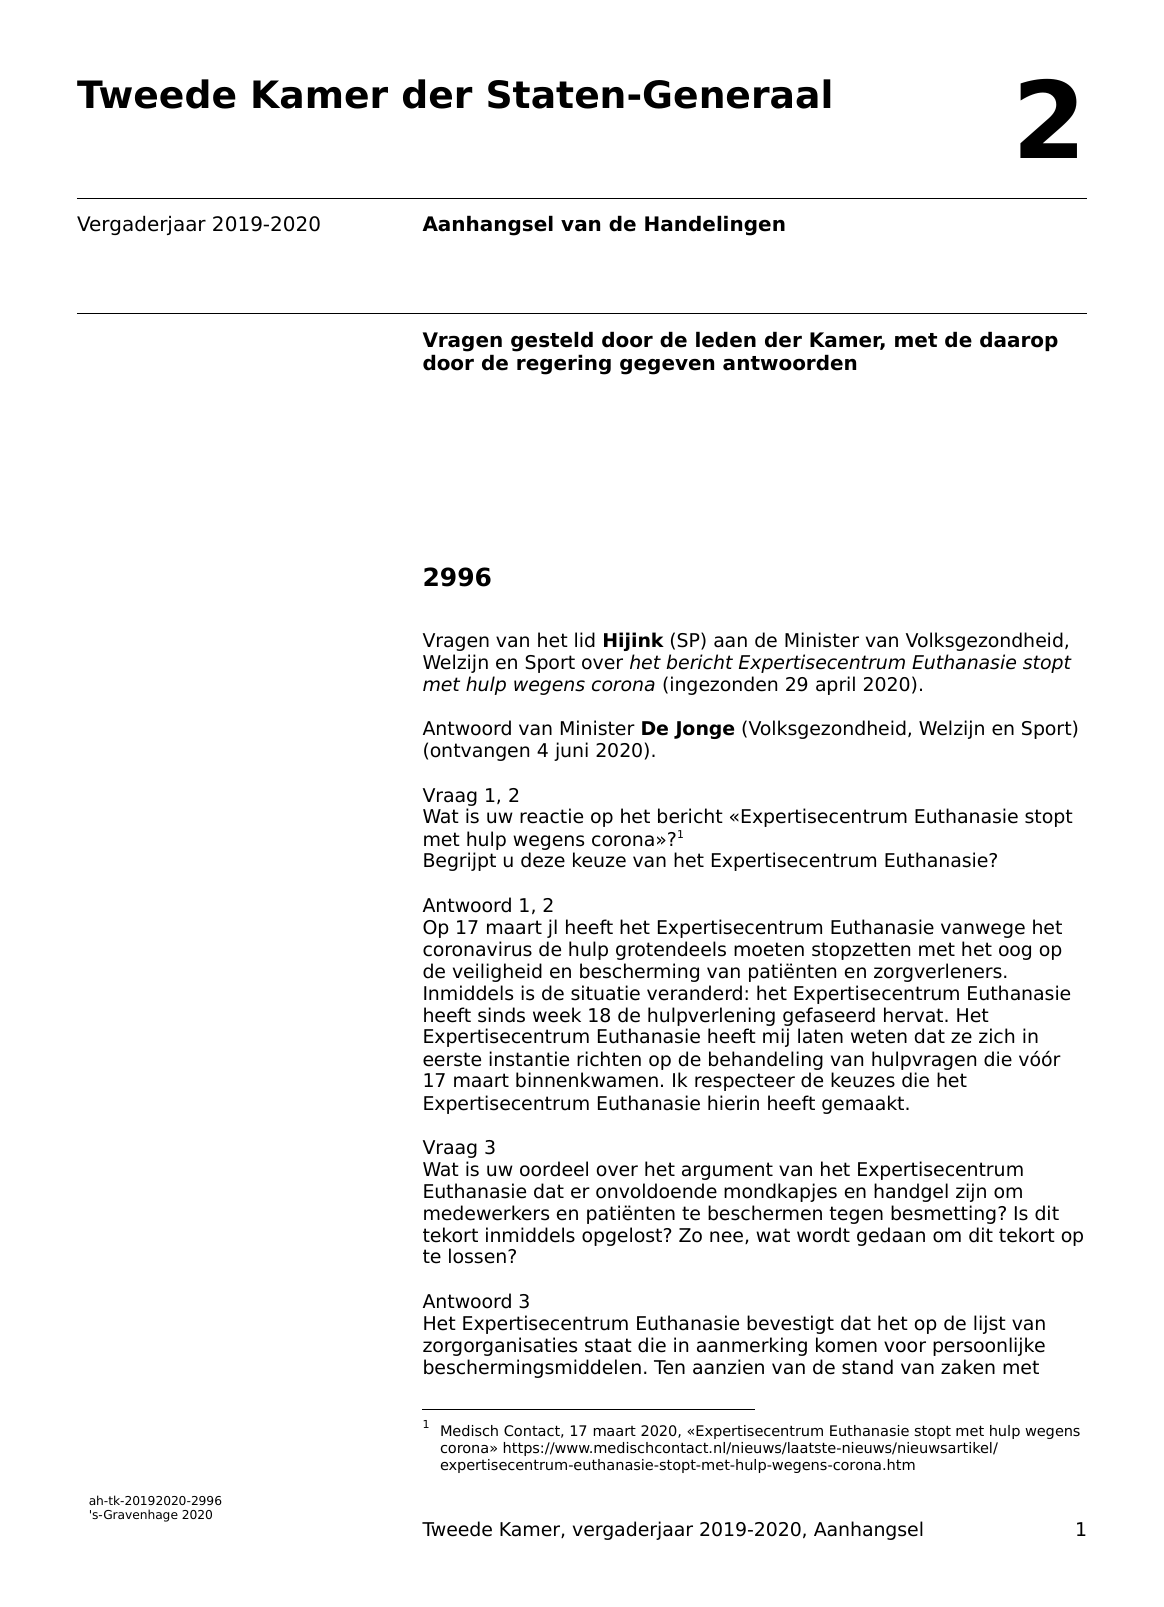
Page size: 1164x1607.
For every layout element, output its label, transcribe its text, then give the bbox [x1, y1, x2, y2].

text 2996 [422, 563, 1087, 592]
table_header Tweede Kamer der Staten-Generaal [77, 59, 886, 198]
table_header 2 [886, 59, 1087, 198]
table_cell Vergaderjaar 2019-2020 [77, 199, 422, 313]
text Antwoord 3 [422, 1291, 1087, 1313]
table_cell [77, 314, 422, 375]
text Het Expertisecentrum Euthanasie bevestigt dat het op de lijst van zorgorganisaties staat die in aanmerking komen voor persoonlijke beschermingsmiddelen. Ten aanzien van de stand van zaken met [422, 1313, 1087, 1378]
text Antwoord van Minister De Jonge (Volksgezondheid, Welzijn en Sport) (ontvangen 4 juni 2020). [422, 718, 1087, 762]
text Antwoord 1, 2 [422, 894, 1087, 917]
text 's-Gravenhage 2020 [88, 1508, 323, 1522]
text Medisch Contact, 17 maart 2020, «Expertisecentrum Euthanasie stopt met hulp wegens corona» https://www.medischcontact.nl/nieuws/laatste-nieuws/nieuwsartikel/expertisecentrum-euthanasie-stopt-met-hulp-wegens-corona.htm [422, 1418, 1087, 1474]
text ah-tk-20192020-2996 [88, 1494, 323, 1508]
text Vraag 1, 2 [422, 784, 1087, 806]
text Vraag 3 [422, 1137, 1087, 1158]
text Wat is uw oordeel over het argument van het Expertisecentrum Euthanasie dat er onvoldoende mondkapjes en handgel zijn om medewerkers en patiënten te beschermen tegen besmetting? Is dit tekort inmiddels opgelost? Zo nee, wat wordt gedaan om dit tekort op te lossen? [422, 1158, 1087, 1268]
text Vragen van het lid Hijink (SP) aan de Minister van Volksgezondheid, Welzijn en Sport over het bericht Expertisecentrum Euthanasie stopt met hulp wegens corona (ingezonden 29 april 2020). [422, 630, 1087, 696]
text Wat is uw reactie op het bericht «Expertisecentrum Euthanasie stopt met hulp wegens corona»? [422, 806, 1087, 850]
text Begrijpt u deze keuze van het Expertisecentrum Euthanasie? [422, 850, 1087, 872]
table_cell Aanhangsel van de Handelingen [422, 199, 1087, 313]
text Op 17 maart jl heeft het Expertisecentrum Euthanasie vanwege het coronavirus de hulp grotendeels moeten stopzetten met het oog op de veiligheid en bescherming van patiënten en zorgverleners. Inmiddels is de situatie veranderd: het Expertisecentrum Euthanasie heeft sinds week 18 de hulpverlening gefaseerd hervat. Het Expertisecentrum Euthanasie heeft mij laten weten dat ze zich in eerste instantie richten op de behandeling van hulpvragen die vóór 17 maart binnenkwamen. Ik respecteer de keuzes die het Expertisecentrum Euthanasie hierin heeft gemaakt. [422, 917, 1087, 1114]
table_cell Vragen gesteld door de leden der Kamer, met de daarop door de regering gegeven antwoorden [422, 314, 1087, 375]
